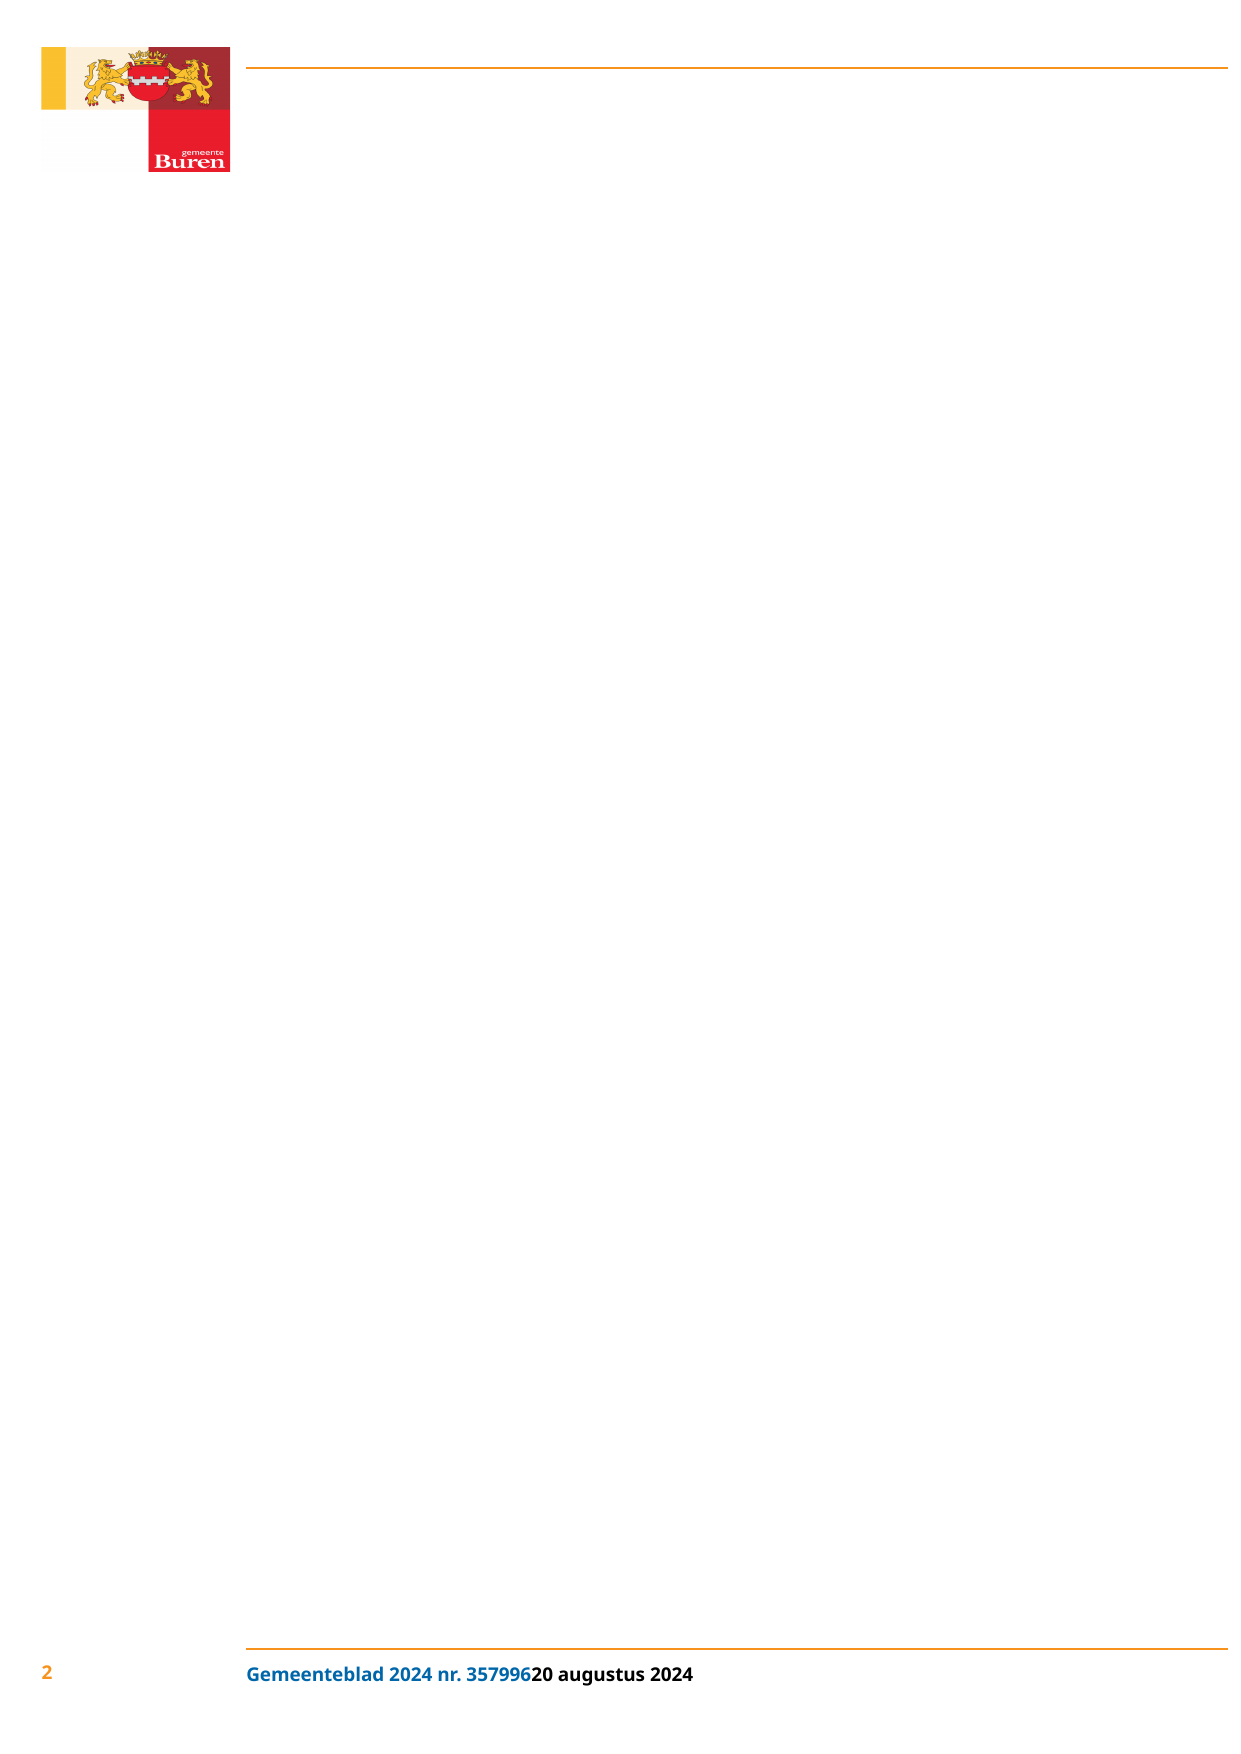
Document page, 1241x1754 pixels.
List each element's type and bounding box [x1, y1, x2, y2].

picture [41, 47, 231, 172]
